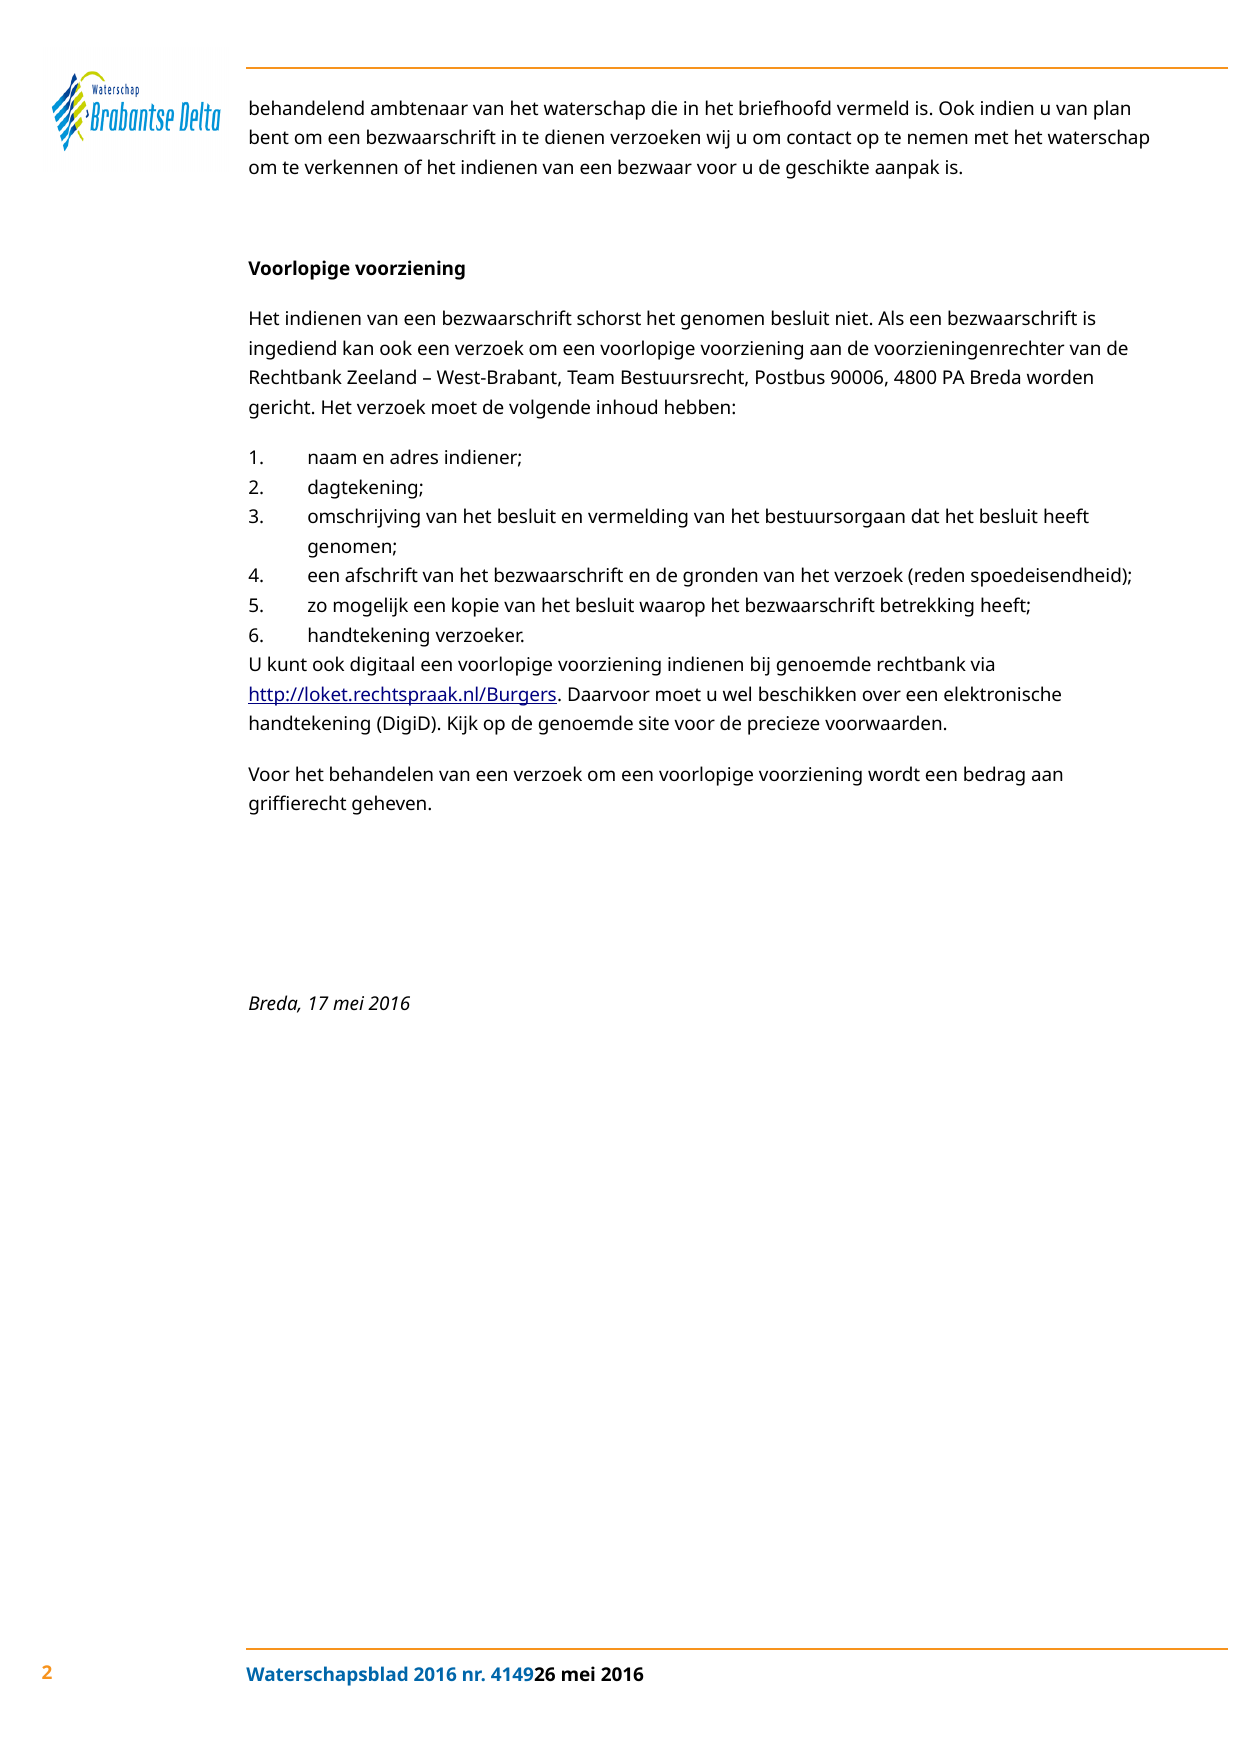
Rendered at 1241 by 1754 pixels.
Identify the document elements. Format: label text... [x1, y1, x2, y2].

list zo mogelijk een kopie van het besluit waarop het bezwaarschrift betrekking heeft; [248, 592, 1152, 618]
text Voor het behandelen van een verzoek om een voorlopige voorziening wordt een bedrag aan griffierecht geheven. [248, 761, 1152, 816]
text U kunt ook digitaal een voorlopige voorziening indienen bij genoemde rechtbank via http://loket.rechtspraak.nl/Burgers. Daarvoor moet u wel beschikken over een elektronische handtekening (DigiD). Kijk op de genoemde site voor de precieze voorwaarden. [248, 651, 1152, 736]
list handtekening verzoeker. [248, 622, 1152, 648]
list een afschrift van het bezwaarschrift en de gronden van het verzoek (reden spoedeisendheid); [248, 563, 1152, 588]
picture [41, 47, 231, 172]
text Het indienen van een bezwaarschrift schorst het genomen besluit niet. Als een bezwaarschrift is ingediend kan ook een verzoek om een voorlopige voorziening aan de voorzieningenrechter van de Rechtbank Zeeland – West-Brabant, Team Bestuursrecht, Postbus 90006, 4800 PA Breda worden gericht. Het verzoek moet de volgende inhoud hebben: [248, 305, 1152, 420]
list omschrijving van het besluit en vermelding van het bestuursorgaan dat het besluit heeft genomen; [248, 503, 1152, 559]
list naam en adres indiener; [248, 444, 1152, 470]
text Breda, 17 mei 2016 [248, 990, 1152, 1015]
text Voorlopige voorziening [248, 255, 1152, 281]
text behandelend ambtenaar van het waterschap die in het briefhoofd vermeld is. Ook indien u van plan bent om een bezwaarschrift in te dienen verzoeken wij u om contact op te nemen met het waterschap om te verkennen of het indienen van een bezwaar voor u de geschikte aanpak is. [248, 95, 1152, 180]
list dagtekening; [248, 474, 1152, 500]
